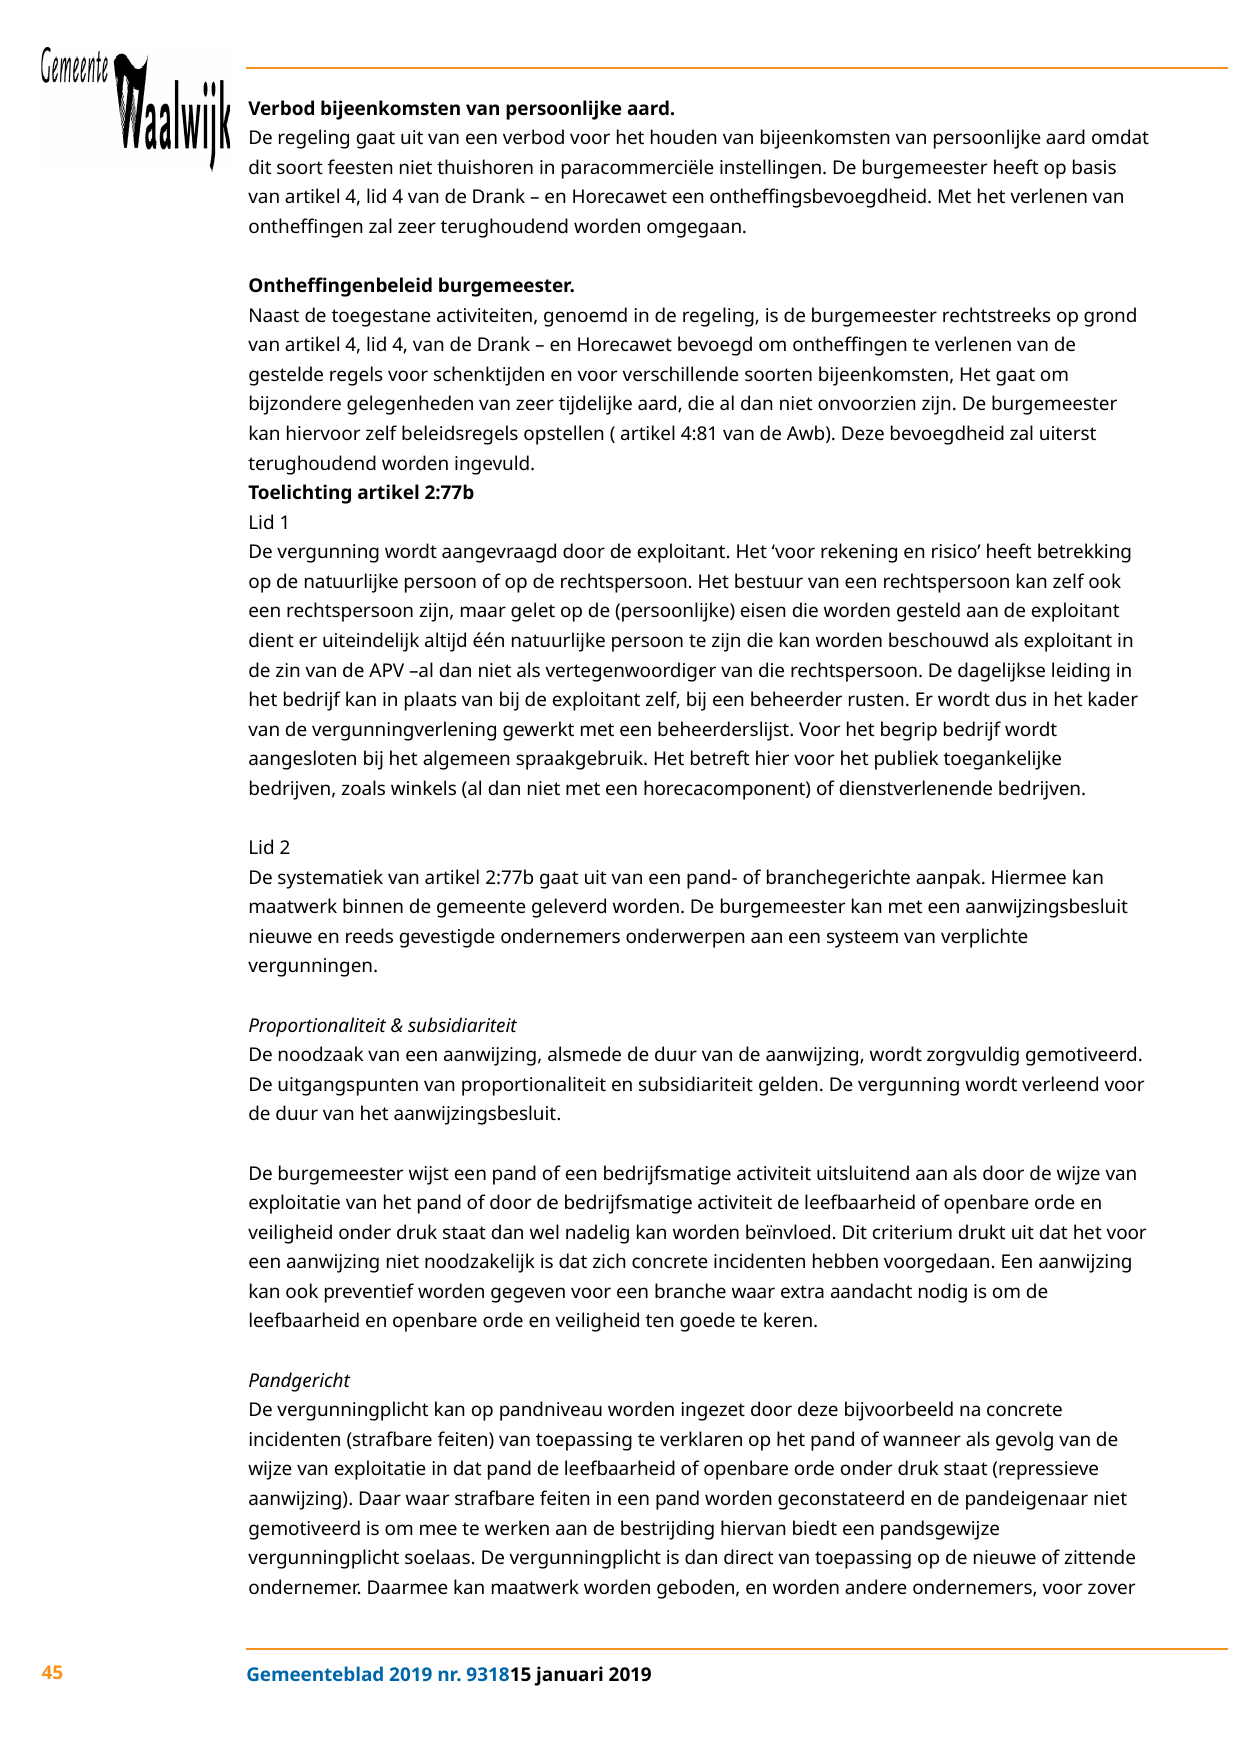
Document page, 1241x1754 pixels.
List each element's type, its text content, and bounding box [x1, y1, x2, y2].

text Pandgericht [248, 1367, 1152, 1393]
text Toelichting artikel 2:77b [248, 479, 1152, 505]
text Lid 2 [248, 834, 1152, 860]
text De noodzaak van een aanwijzing, alsmede de duur van de aanwijzing, wordt zorgvuldig gemotiveerd. De uitgangspunten van proportionaliteit en subsidiariteit gelden. De vergunning wordt verleend voor de duur van het aanwijzingsbesluit. [248, 1041, 1152, 1126]
text Lid 1 [248, 509, 1152, 535]
text Naast de toegestane activiteiten, genoemd in de regeling, is de burgemeester rechtstreeks op grond van artikel 4, lid 4, van de Drank – en Horecawet bevoegd om ontheffingen te verlenen van de gestelde regels voor schenktijden en voor verschillende soorten bijeenkomsten, Het gaat om bijzondere gelegenheden van zeer tijdelijke aard, die al dan niet onvoorzien zijn. De burgemeester kan hiervoor zelf beleidsregels opstellen ( artikel 4:81 van de Awb). Deze bevoegdheid zal uiterst terughoudend worden ingevuld. [248, 302, 1152, 476]
text De regeling gaat uit van een verbod voor het houden van bijeenkomsten van persoonlijke aard omdat dit soort feesten niet thuishoren in paracommerciële instellingen. De burgemeester heeft op basis van artikel 4, lid 4 van de Drank – en Horecawet een ontheffingsbevoegdheid. Met het verlenen van ontheffingen zal zeer terughoudend worden omgegaan. [248, 124, 1152, 239]
text Verbod bijeenkomsten van persoonlijke aard. [248, 95, 1152, 121]
picture [41, 47, 231, 172]
text Ontheffingenbeleid burgemeester. [248, 272, 1152, 298]
text De vergunning wordt aangevraagd door de exploitant. Het ‘voor rekening en risico’ heeft betrekking op de natuurlijke persoon of op de rechtspersoon. Het bestuur van een rechtspersoon kan zelf ook een rechtspersoon zijn, maar gelet op de (persoonlijke) eisen die worden gesteld aan de exploitant dient er uiteindelijk altijd één natuurlijke persoon te zijn die kan worden beschouwd als exploitant in de zin van de APV –al dan niet als vertegenwoordiger van die rechtspersoon. De dagelijkse leiding in het bedrijf kan in plaats van bij de exploitant zelf, bij een beheerder rusten. Er wordt dus in het kader van de vergunningverlening gewerkt met een beheerderslijst. Voor het begrip bedrijf wordt aangesloten bij het algemeen spraakgebruik. Het betreft hier voor het publiek toegankelijke bedrijven, zoals winkels (al dan niet met een horecacomponent) of dienstverlenende bedrijven. [248, 538, 1152, 801]
text De systematiek van artikel 2:77b gaat uit van een pand- of branchegerichte aanpak. Hiermee kan maatwerk binnen de gemeente geleverd worden. De burgemeester kan met een aanwijzingsbesluit nieuwe en reeds gevestigde ondernemers onderwerpen aan een systeem van verplichte vergunningen. [248, 864, 1152, 978]
text De burgemeester wijst een pand of een bedrijfsmatige activiteit uitsluitend aan als door de wijze van exploitatie van het pand of door de bedrijfsmatige activiteit de leefbaarheid of openbare orde en veiligheid onder druk staat dan wel nadelig kan worden beïnvloed. Dit criterium drukt uit dat het voor een aanwijzing niet noodzakelijk is dat zich concrete incidenten hebben voorgedaan. Een aanwijzing kan ook preventief worden gegeven voor een branche waar extra aandacht nodig is om de leefbaarheid en openbare orde en veiligheid ten goede te keren. [248, 1160, 1152, 1333]
text De vergunningplicht kan op pandniveau worden ingezet door deze bijvoorbeeld na concrete incidenten (strafbare feiten) van toepassing te verklaren op het pand of wanneer als gevolg van de wijze van exploitatie in dat pand de leefbaarheid of openbare orde onder druk staat (repressieve aanwijzing). Daar waar strafbare feiten in een pand worden geconstateerd en de pandeigenaar niet gemotiveerd is om mee te werken aan de bestrijding hiervan biedt een pandsgewijze vergunningplicht soelaas. De vergunningplicht is dan direct van toepassing op de nieuwe of zittende ondernemer. Daarmee kan maatwerk worden geboden, en worden andere ondernemers, voor zover [248, 1396, 1152, 1600]
text Proportionaliteit & subsidiariteit [248, 1012, 1152, 1038]
